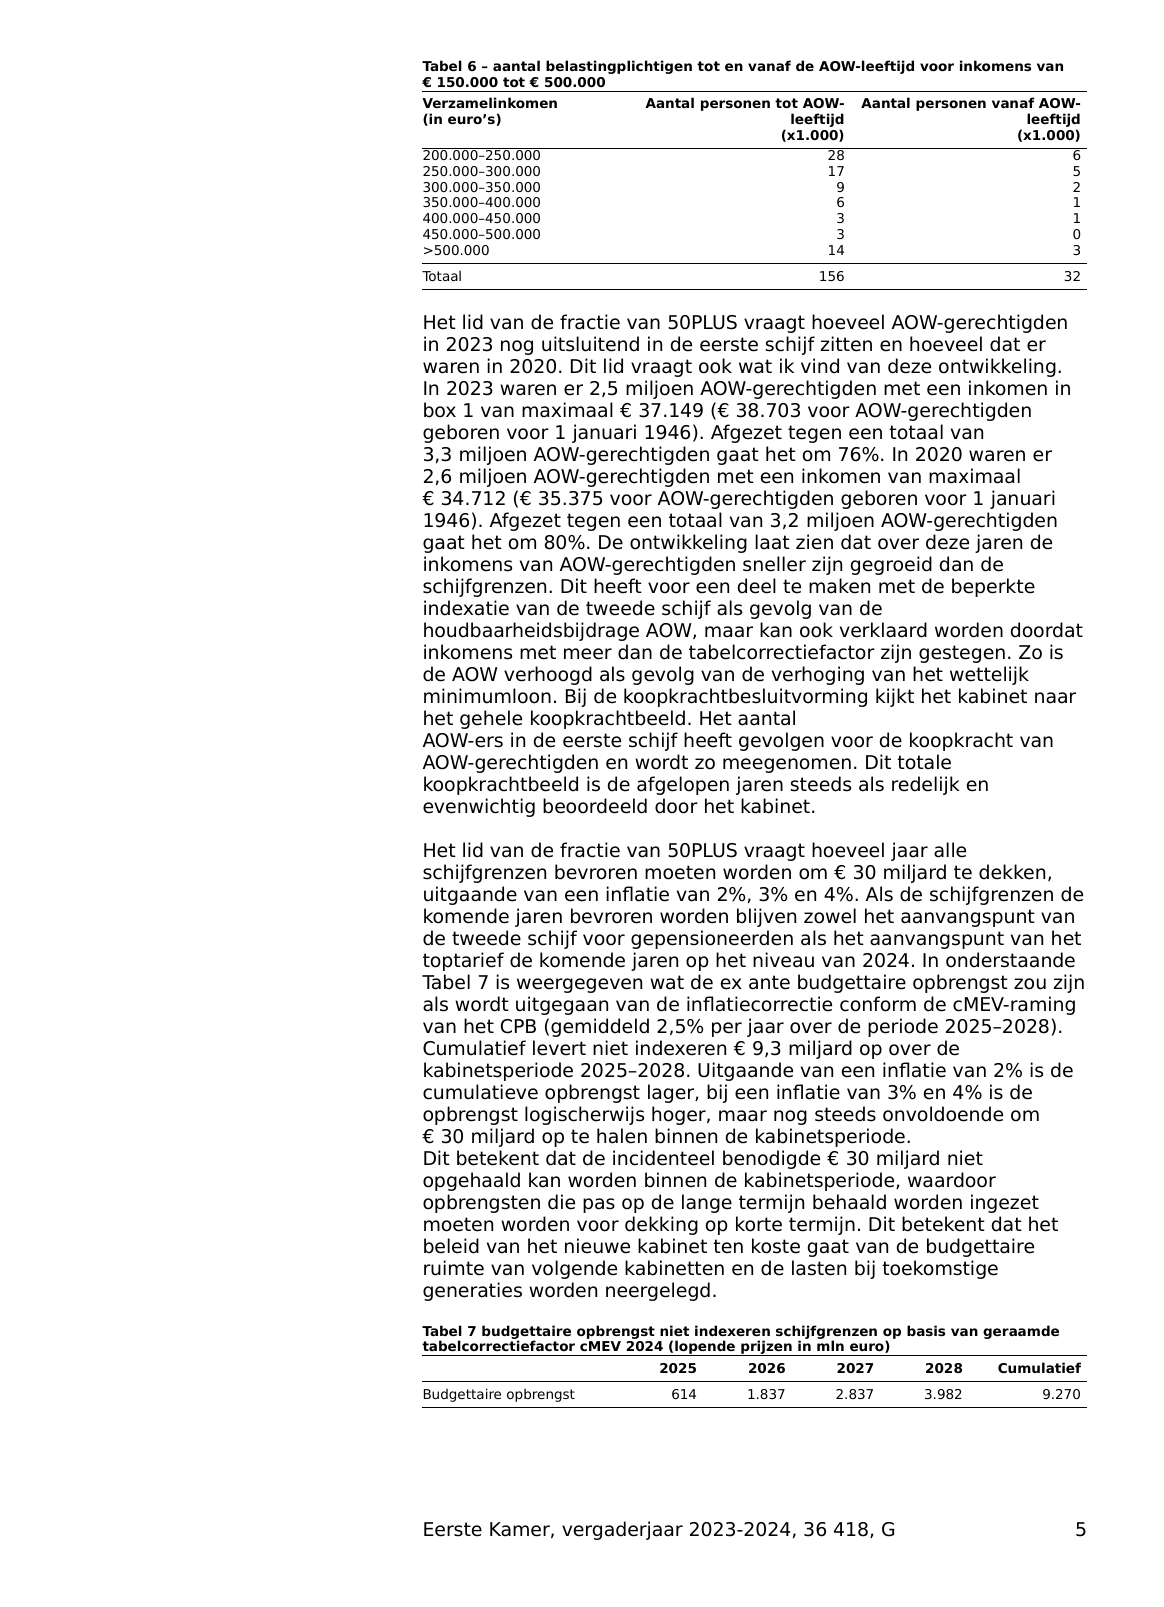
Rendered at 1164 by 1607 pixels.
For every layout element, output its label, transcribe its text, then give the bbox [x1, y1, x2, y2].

table_cell 156 [608, 264, 850, 289]
table_header Tabel 6 – aantal belastingplichtigen tot en vanaf de AOW-leeftijd voor inkomens van € 150.000 tot € 500.000 [422, 59, 1087, 91]
table_cell 400.000–450.000 [422, 211, 608, 227]
table_cell 450.000–500.000 [422, 227, 608, 242]
table_cell 1.837 [703, 1382, 791, 1407]
table_cell Cumulatief [969, 1356, 1087, 1381]
table_cell 250.000–300.000 [422, 164, 608, 179]
table_cell 2027 [791, 1356, 880, 1381]
table_cell 17 [608, 164, 850, 179]
table_cell 614 [614, 1382, 703, 1407]
table_cell 2026 [703, 1356, 791, 1381]
table_cell 2 [850, 180, 1087, 195]
table_cell 200.000–250.000 [422, 149, 608, 164]
text AOW-ers in de eerste schijf heeft gevolgen voor de koopkracht van AOW-gerechtigden en wordt zo meegenomen. Dit totale koopkrachtbeeld is de afgelopen jaren steeds als redelijk en evenwichtig beoordeeld door het kabinet. [422, 730, 1087, 818]
text Dit betekent dat de incidenteel benodigde € 30 miljard niet opgehaald kan worden binnen de kabinetsperiode, waardoor opbrengsten die pas op de lange termijn behaald worden ingezet moeten worden voor dekking op korte termijn. Dit betekent dat het beleid van het nieuwe kabinet ten koste gaat van de budgettaire ruimte van volgende kabinetten en de lasten bij toekomstige generaties worden neergelegd. [422, 1148, 1087, 1302]
table_cell 1 [850, 211, 1087, 227]
table_cell 1 [850, 195, 1087, 211]
table_cell 3 [850, 243, 1087, 263]
table_cell 300.000–350.000 [422, 180, 608, 195]
table_cell Budgettaire opbrengst [422, 1382, 614, 1407]
table_cell 350.000–400.000 [422, 195, 608, 211]
table_cell 2.837 [791, 1382, 880, 1407]
table_cell 0 [850, 227, 1087, 242]
table_cell Verzamelinkomen (in euro’s) [422, 92, 608, 148]
table_cell [422, 1356, 614, 1381]
table_cell 9.270 [969, 1382, 1087, 1407]
table_cell 5 [850, 164, 1087, 179]
table_cell Aantal personen tot AOW-leeftijd (x1.000) [608, 92, 850, 148]
table_cell Aantal personen vanaf AOW-leeftijd (x1.000) [850, 92, 1087, 148]
table_cell 3 [608, 227, 850, 242]
text Het lid van de fractie van 50PLUS vraagt hoeveel jaar alle schijfgrenzen bevroren moeten worden om € 30 miljard te dekken, uitgaande van een inflatie van 2%, 3% en 4%. Als de schijfgrenzen de komende jaren bevroren worden blijven zowel het aanvangspunt van de tweede schijf voor gepensioneerden als het aanvangspunt van het toptarief de komende jaren op het niveau van 2024. In onderstaande Tabel 7 is weergegeven wat de ex ante budgettaire opbrengst zou zijn als wordt uitgegaan van de inflatiecorrectie conform de cMEV-raming van het CPB (gemiddeld 2,5% per jaar over de periode 2025–2028). Cumulatief levert niet indexeren € 9,3 miljard op over de kabinetsperiode 2025–2028. Uitgaande van een inflatie van 2% is de cumulatieve opbrengst lager, bij een inflatie van 3% en 4% is de opbrengst logischerwijs hoger, maar nog steeds onvoldoende om € 30 miljard op te halen binnen de kabinetsperiode. [422, 840, 1087, 1148]
table_cell 2028 [880, 1356, 968, 1381]
table_cell 28 [608, 149, 850, 164]
table_cell 2025 [614, 1356, 703, 1381]
table_header Tabel 7 budgettaire opbrengst niet indexeren schijfgrenzen op basis van geraamde tabelcorrectiefactor cMEV 2024 (lopende prijzen in mln euro) [422, 1324, 1087, 1355]
table_cell 14 [608, 243, 850, 263]
table_cell Totaal [422, 264, 608, 289]
text Het lid van de fractie van 50PLUS vraagt hoeveel AOW-gerechtigden in 2023 nog uitsluitend in de eerste schijf zitten en hoeveel dat er waren in 2020. Dit lid vraagt ook wat ik vind van deze ontwikkeling. In 2023 waren er 2,5 miljoen AOW-gerechtigden met een inkomen in box 1 van maximaal € 37.149 (€ 38.703 voor AOW-gerechtigden geboren voor 1 januari 1946). Afgezet tegen een totaal van 3,3 miljoen AOW-gerechtigden gaat het om 76%. In 2020 waren er 2,6 miljoen AOW-gerechtigden met een inkomen van maximaal € 34.712 (€ 35.375 voor AOW-gerechtigden geboren voor 1 januari 1946). Afgezet tegen een totaal van 3,2 miljoen AOW-gerechtigden gaat het om 80%. De ontwikkeling laat zien dat over deze jaren de inkomens van AOW-gerechtigden sneller zijn gegroeid dan de schijfgrenzen. Dit heeft voor een deel te maken met de beperkte indexatie van de tweede schijf als gevolg van de houdbaarheidsbijdrage AOW, maar kan ook verklaard worden doordat inkomens met meer dan de tabelcorrectiefactor zijn gestegen. Zo is de AOW verhoogd als gevolg van de verhoging van het wettelijk minimumloon. Bij de koopkrachtbesluitvorming kijkt het kabinet naar het gehele koopkrachtbeeld. Het aantal [422, 312, 1087, 730]
table_cell 6 [850, 149, 1087, 164]
table_cell 9 [608, 180, 850, 195]
table_cell 3.982 [880, 1382, 968, 1407]
table_cell 32 [850, 264, 1087, 289]
table_cell >500.000 [422, 243, 608, 263]
table_cell 3 [608, 211, 850, 227]
table_cell 6 [608, 195, 850, 211]
